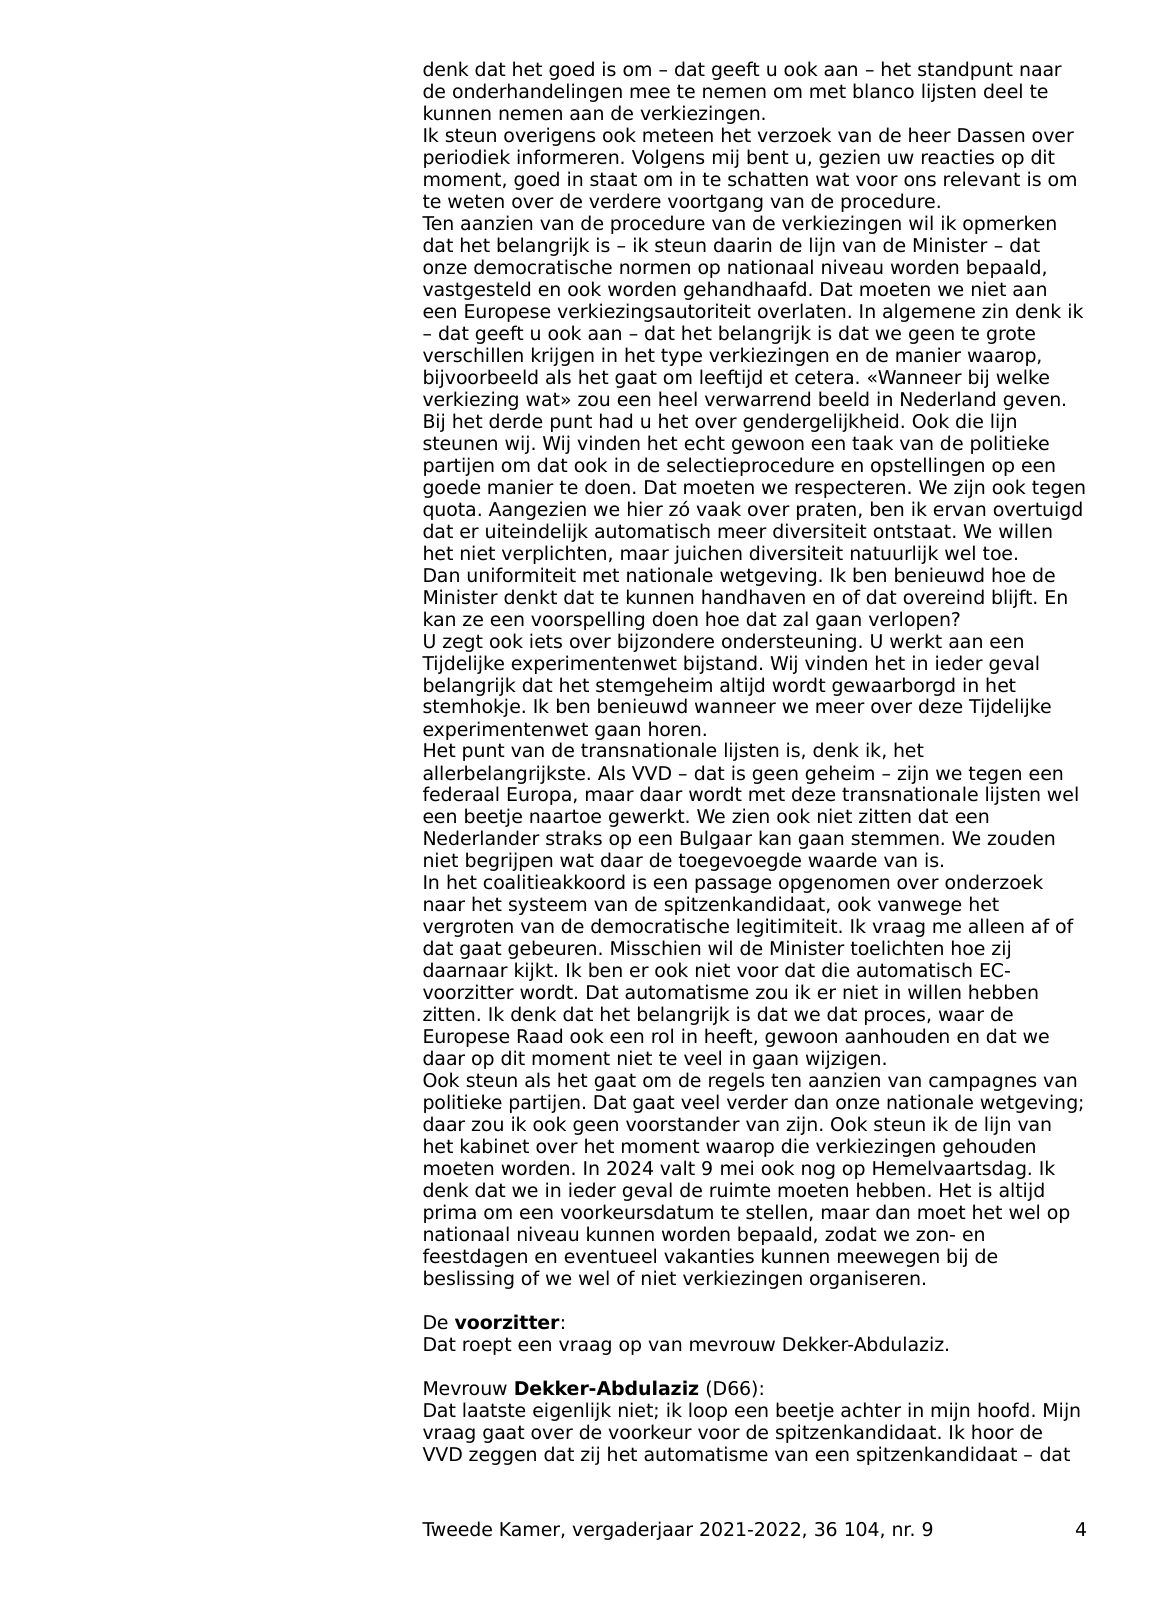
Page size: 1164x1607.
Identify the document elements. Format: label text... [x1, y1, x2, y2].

text Mevrouw Dekker-Abdulaziz (D66): [422, 1378, 1087, 1400]
text Dat laatste eigenlijk niet; ik loop een beetje achter in mijn hoofd. Mijn vraag gaat over de voorkeur voor de spitzenkandidaat. Ik hoor de VVD zeggen dat zij het automatisme van een spitzenkandidaat – dat [422, 1400, 1087, 1466]
text In het coalitieakkoord is een passage opgenomen over onderzoek naar het systeem van de spitzenkandidaat, ook vanwege het vergroten van de democratische legitimiteit. Ik vraag me alleen af of dat gaat gebeuren. Misschien wil de Minister toelichten hoe zij daarnaar kijkt. Ik ben er ook niet voor dat die automatisch EC-voorzitter wordt. Dat automatisme zou ik er niet in willen hebben zitten. Ik denk dat het belangrijk is dat we dat proces, waar de Europese Raad ook een rol in heeft, gewoon aanhouden en dat we daar op dit moment niet te veel in gaan wijzigen. [422, 872, 1087, 1070]
text U zegt ook iets over bijzondere ondersteuning. U werkt aan een Tijdelijke experimentenwet bijstand. Wij vinden het in ieder geval belangrijk dat het stemgeheim altijd wordt gewaarborgd in het stemhokje. Ik ben benieuwd wanneer we meer over deze Tijdelijke experimentenwet gaan horen. [422, 631, 1087, 740]
text Dan uniformiteit met nationale wetgeving. Ik ben benieuwd hoe de Minister denkt dat te kunnen handhaven en of dat overeind blijft. En kan ze een voorspelling doen hoe dat zal gaan verlopen? [422, 564, 1087, 631]
text Ten aanzien van de procedure van de verkiezingen wil ik opmerken dat het belangrijk is – ik steun daarin de lijn van de Minister – dat onze democratische normen op nationaal niveau worden bepaald, vastgesteld en ook worden gehandhaafd. Dat moeten we niet aan een Europese verkiezingsautoriteit overlaten. In algemene zin denk ik – dat geeft u ook aan – dat het belangrijk is dat we geen te grote verschillen krijgen in het type verkiezingen en de manier waarop, bijvoorbeeld als het gaat om leeftijd et cetera. «Wanneer bij welke verkiezing wat» zou een heel verwarrend beeld in Nederland geven. [422, 213, 1087, 411]
text Ook steun als het gaat om de regels ten aanzien van campagnes van politieke partijen. Dat gaat veel verder dan onze nationale wetgeving; daar zou ik ook geen voorstander van zijn. Ook steun ik de lijn van het kabinet over het moment waarop die verkiezingen gehouden moeten worden. In 2024 valt 9 mei ook nog op Hemelvaartsdag. Ik denk dat we in ieder geval de ruimte moeten hebben. Het is altijd prima om een voorkeursdatum te stellen, maar dan moet het wel op nationaal niveau kunnen worden bepaald, zodat we zon- en feestdagen en eventueel vakanties kunnen meewegen bij de beslissing of we wel of niet verkiezingen organiseren. [422, 1070, 1087, 1290]
text Dat roept een vraag op van mevrouw Dekker-Abdulaziz. [422, 1334, 1087, 1356]
text Ik steun overigens ook meteen het verzoek van de heer Dassen over periodiek informeren. Volgens mij bent u, gezien uw reacties op dit moment, goed in staat om in te schatten wat voor ons relevant is om te weten over de verdere voortgang van de procedure. [422, 125, 1087, 213]
text denk dat het goed is om – dat geeft u ook aan – het standpunt naar de onderhandelingen mee te nemen om met blanco lijsten deel te kunnen nemen aan de verkiezingen. [422, 59, 1087, 125]
text Bij het derde punt had u het over gendergelijkheid. Ook die lijn steunen wij. Wij vinden het echt gewoon een taak van de politieke partijen om dat ook in de selectieprocedure en opstellingen op een goede manier te doen. Dat moeten we respecteren. We zijn ook tegen quota. Aangezien we hier zó vaak over praten, ben ik ervan overtuigd dat er uiteindelijk automatisch meer diversiteit ontstaat. We willen het niet verplichten, maar juichen diversiteit natuurlijk wel toe. [422, 411, 1087, 564]
text Het punt van de transnationale lijsten is, denk ik, het allerbelangrijkste. Als VVD – dat is geen geheim – zijn we tegen een federaal Europa, maar daar wordt met deze transnationale lijsten wel een beetje naartoe gewerkt. We zien ook niet zitten dat een Nederlander straks op een Bulgaar kan gaan stemmen. We zouden niet begrijpen wat daar de toegevoegde waarde van is. [422, 740, 1087, 872]
text De voorzitter: [422, 1312, 1087, 1334]
